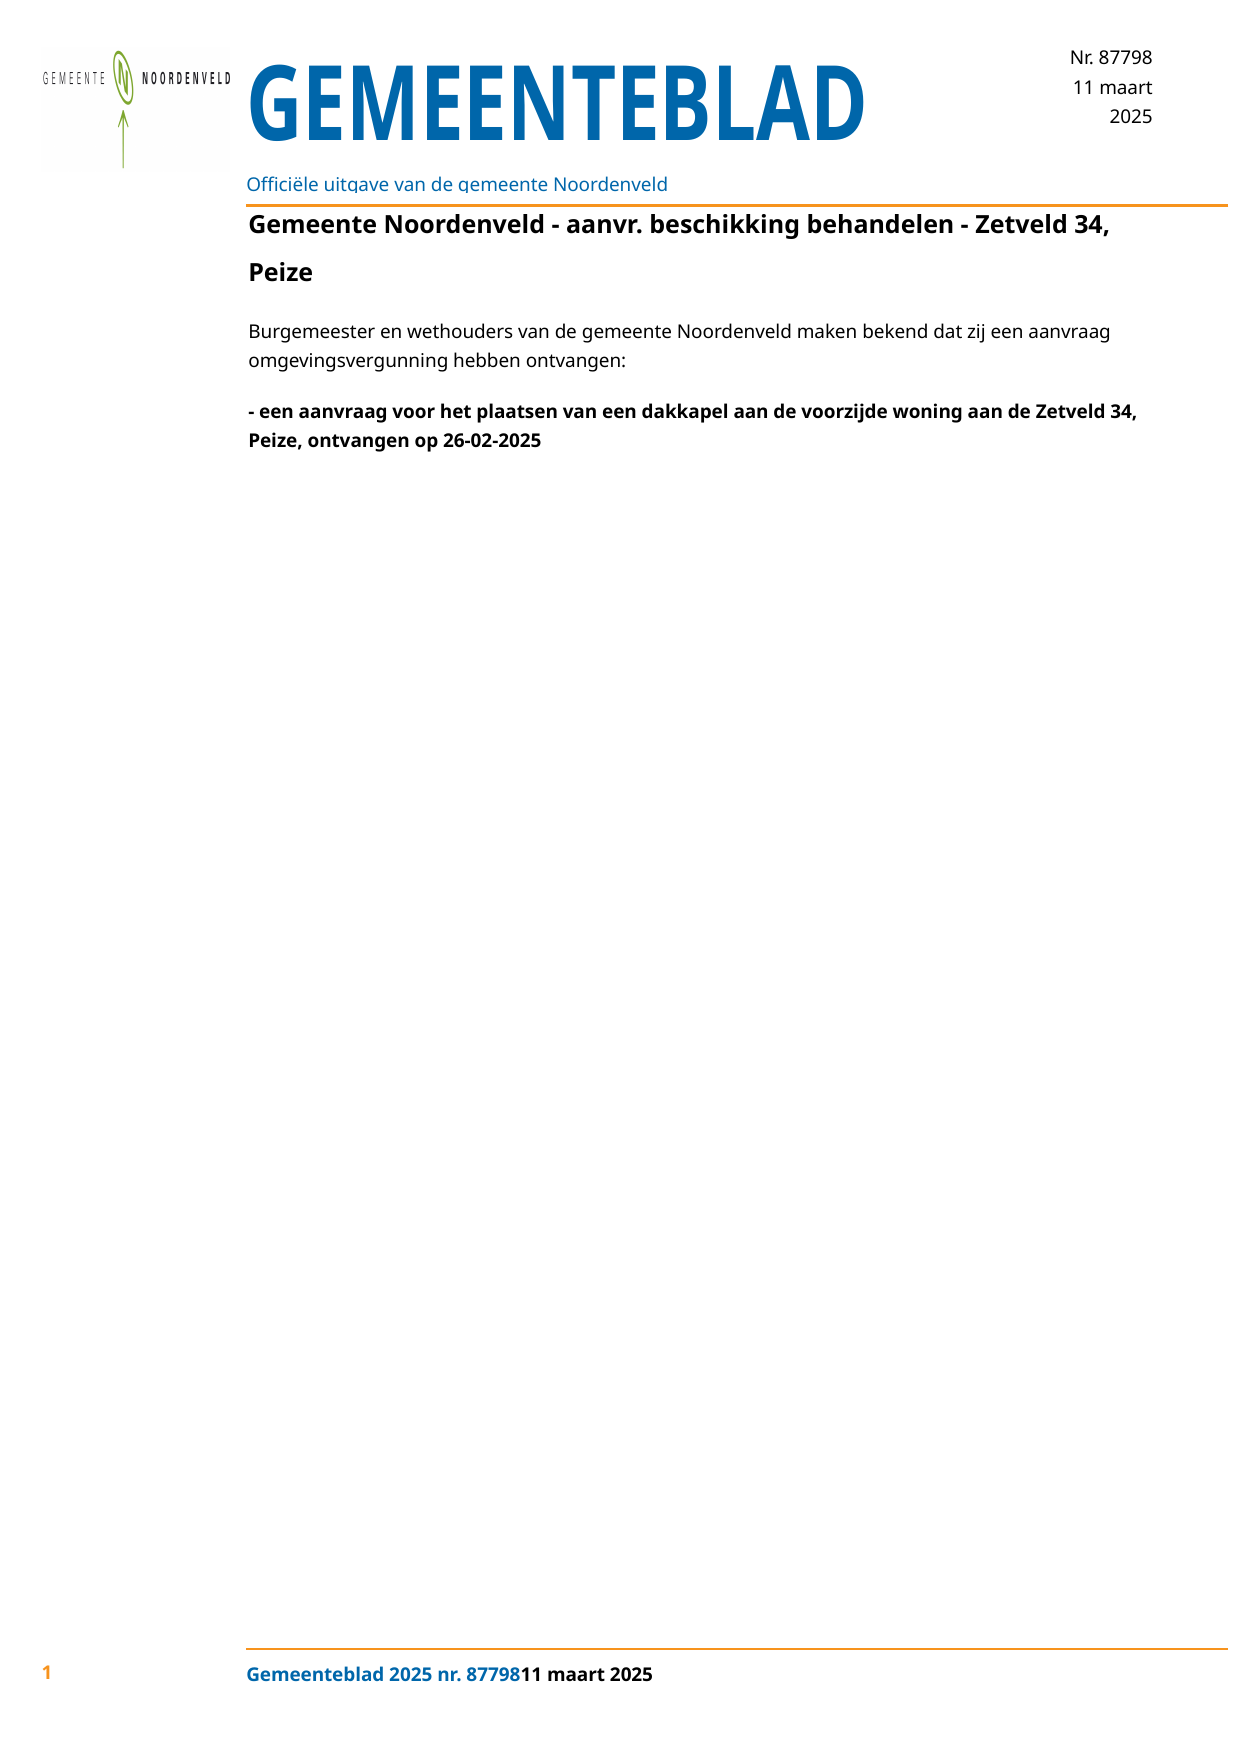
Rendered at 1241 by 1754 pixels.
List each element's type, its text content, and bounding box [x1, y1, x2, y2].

picture [41, 47, 231, 172]
text - een aanvraag voor het plaatsen van een dakkapel aan de voorzijde woning aan de Zetveld 34, Peize, ontvangen op 26-02-2025 [248, 398, 1152, 453]
text Burgemeester en wethouders van de gemeente Noordenveld maken bekend dat zij een aanvraag omgevingsvergunning hebben ontvangen: [248, 318, 1152, 373]
text Gemeente Noordenveld - aanvr. beschikking behandelen - Zetveld 34, Peize [248, 207, 1152, 288]
